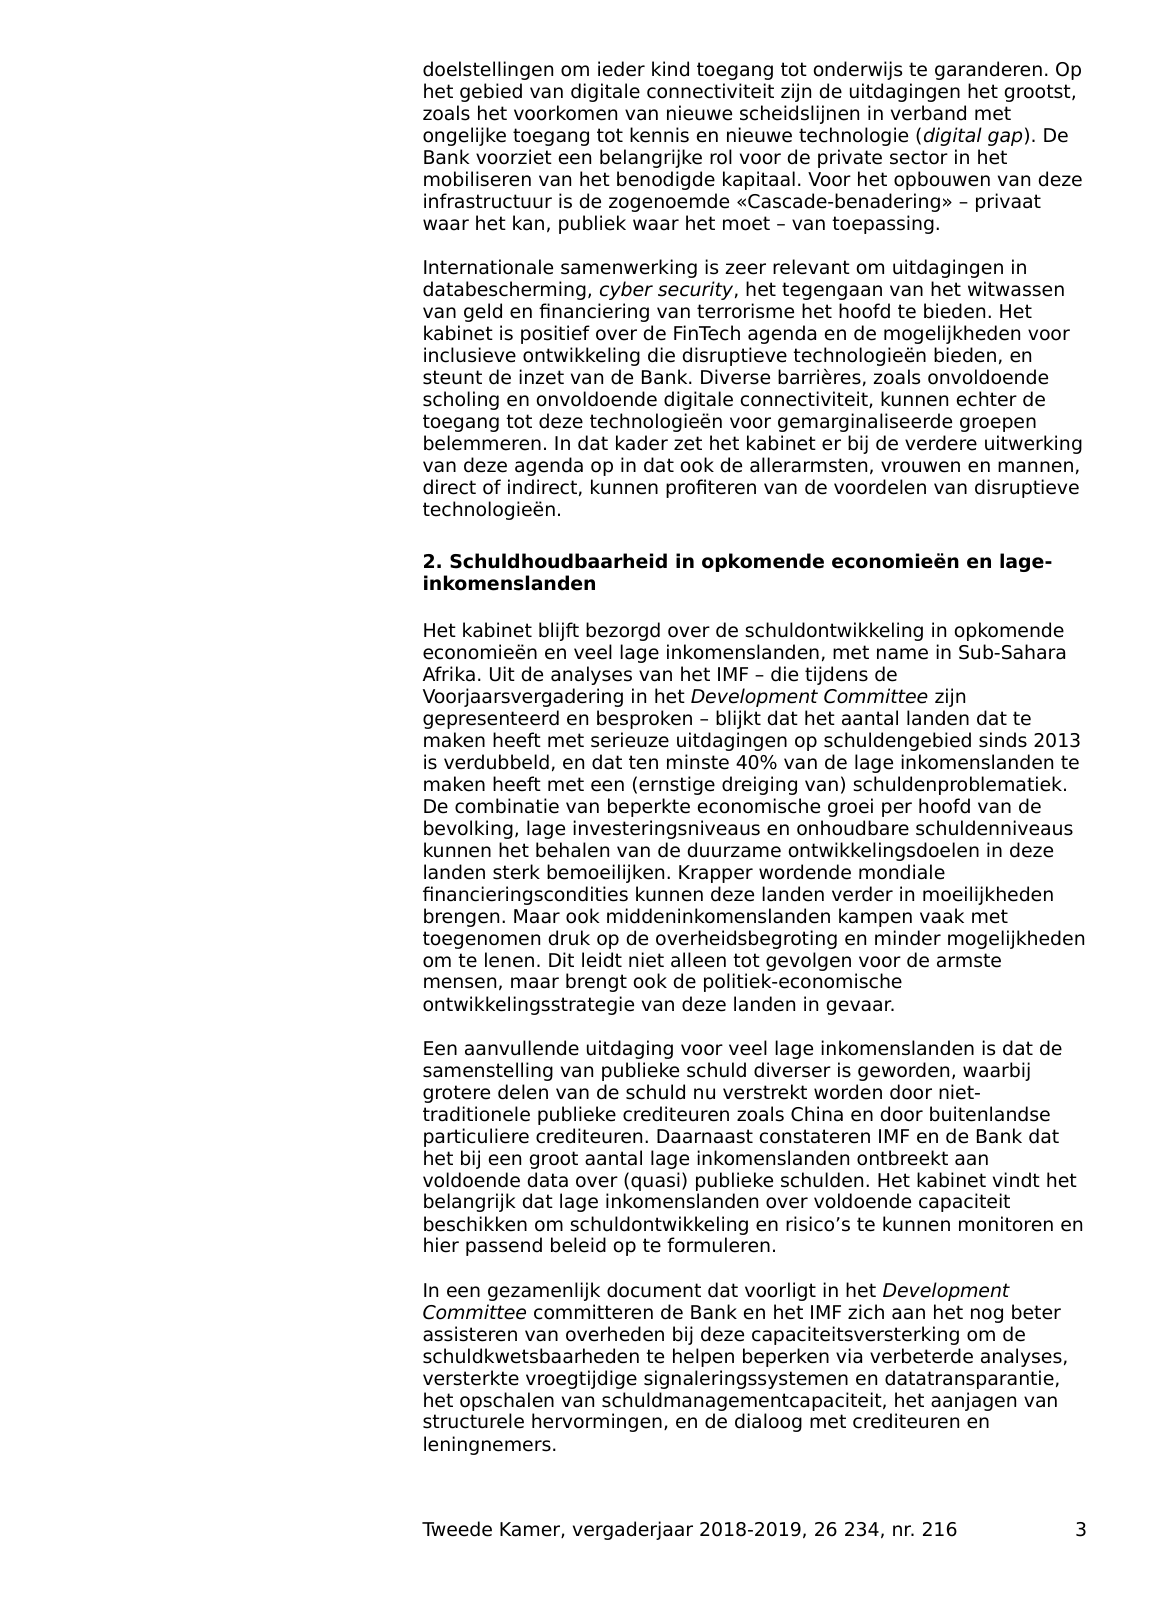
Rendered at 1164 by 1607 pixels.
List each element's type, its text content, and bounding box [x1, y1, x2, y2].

text doelstellingen om ieder kind toegang tot onderwijs te garanderen. Op het gebied van digitale connectiviteit zijn de uitdagingen het grootst, zoals het voorkomen van nieuwe scheidslijnen in verband met ongelijke toegang tot kennis en nieuwe technologie (digital gap). De Bank voorziet een belangrijke rol voor de private sector in het mobiliseren van het benodigde kapitaal. Voor het opbouwen van deze infrastructuur is de zogenoemde «Cascade-benadering» – privaat waar het kan, publiek waar het moet – van toepassing. [422, 59, 1087, 235]
text Een aanvullende uitdaging voor veel lage inkomenslanden is dat de samenstelling van publieke schuld diverser is geworden, waarbij grotere delen van de schuld nu verstrekt worden door niet-traditionele publieke crediteuren zoals China en door buitenlandse particuliere crediteuren. Daarnaast constateren IMF en de Bank dat het bij een groot aantal lage inkomenslanden ontbreekt aan voldoende data over (quasi) publieke schulden. Het kabinet vindt het belangrijk dat lage inkomenslanden over voldoende capaciteit beschikken om schuldontwikkeling en risico’s te kunnen monitoren en hier passend beleid op te formuleren. [422, 1038, 1087, 1257]
text Internationale samenwerking is zeer relevant om uitdagingen in databescherming, cyber security, het tegengaan van het witwassen van geld en financiering van terrorisme het hoofd te bieden. Het kabinet is positief over de FinTech agenda en de mogelijkheden voor inclusieve ontwikkeling die disruptieve technologieën bieden, en steunt de inzet van de Bank. Diverse barrières, zoals onvoldoende scholing en onvoldoende digitale connectiviteit, kunnen echter de toegang tot deze technologieën voor gemarginaliseerde groepen belemmeren. In dat kader zet het kabinet er bij de verdere uitwerking van deze agenda op in dat ook de allerarmsten, vrouwen en mannen, direct of indirect, kunnen profiteren van de voordelen van disruptieve technologieën. [422, 257, 1087, 521]
subtitle 2. Schuldhoudbaarheid in opkomende economieën en lage-inkomenslanden [422, 551, 1087, 595]
text In een gezamenlijk document dat voorligt in het Development Committee committeren de Bank en het IMF zich aan het nog beter assisteren van overheden bij deze capaciteitsversterking om de schuldkwetsbaarheden te helpen beperken via verbeterde analyses, versterkte vroegtijdige signaleringssystemen en datatransparantie, het opschalen van schuldmanagementcapaciteit, het aanjagen van structurele hervormingen, en de dialoog met crediteuren en leningnemers. [422, 1279, 1087, 1455]
text Het kabinet blijft bezorgd over de schuldontwikkeling in opkomende economieën en veel lage inkomenslanden, met name in Sub-Sahara Afrika. Uit de analyses van het IMF – die tijdens de Voorjaarsvergadering in het Development Committee zijn gepresenteerd en besproken – blijkt dat het aantal landen dat te maken heeft met serieuze uitdagingen op schuldengebied sinds 2013 is verdubbeld, en dat ten minste 40% van de lage inkomenslanden te maken heeft met een (ernstige dreiging van) schuldenproblematiek. De combinatie van beperkte economische groei per hoofd van de bevolking, lage investeringsniveaus en onhoudbare schuldenniveaus kunnen het behalen van de duurzame ontwikkelingsdoelen in deze landen sterk bemoeilijken. Krapper wordende mondiale financieringscondities kunnen deze landen verder in moeilijkheden brengen. Maar ook middeninkomenslanden kampen vaak met toegenomen druk op de overheidsbegroting en minder mogelijkheden om te lenen. Dit leidt niet alleen tot gevolgen voor de armste mensen, maar brengt ook de politiek-economische ontwikkelingsstrategie van deze landen in gevaar. [422, 620, 1087, 1015]
